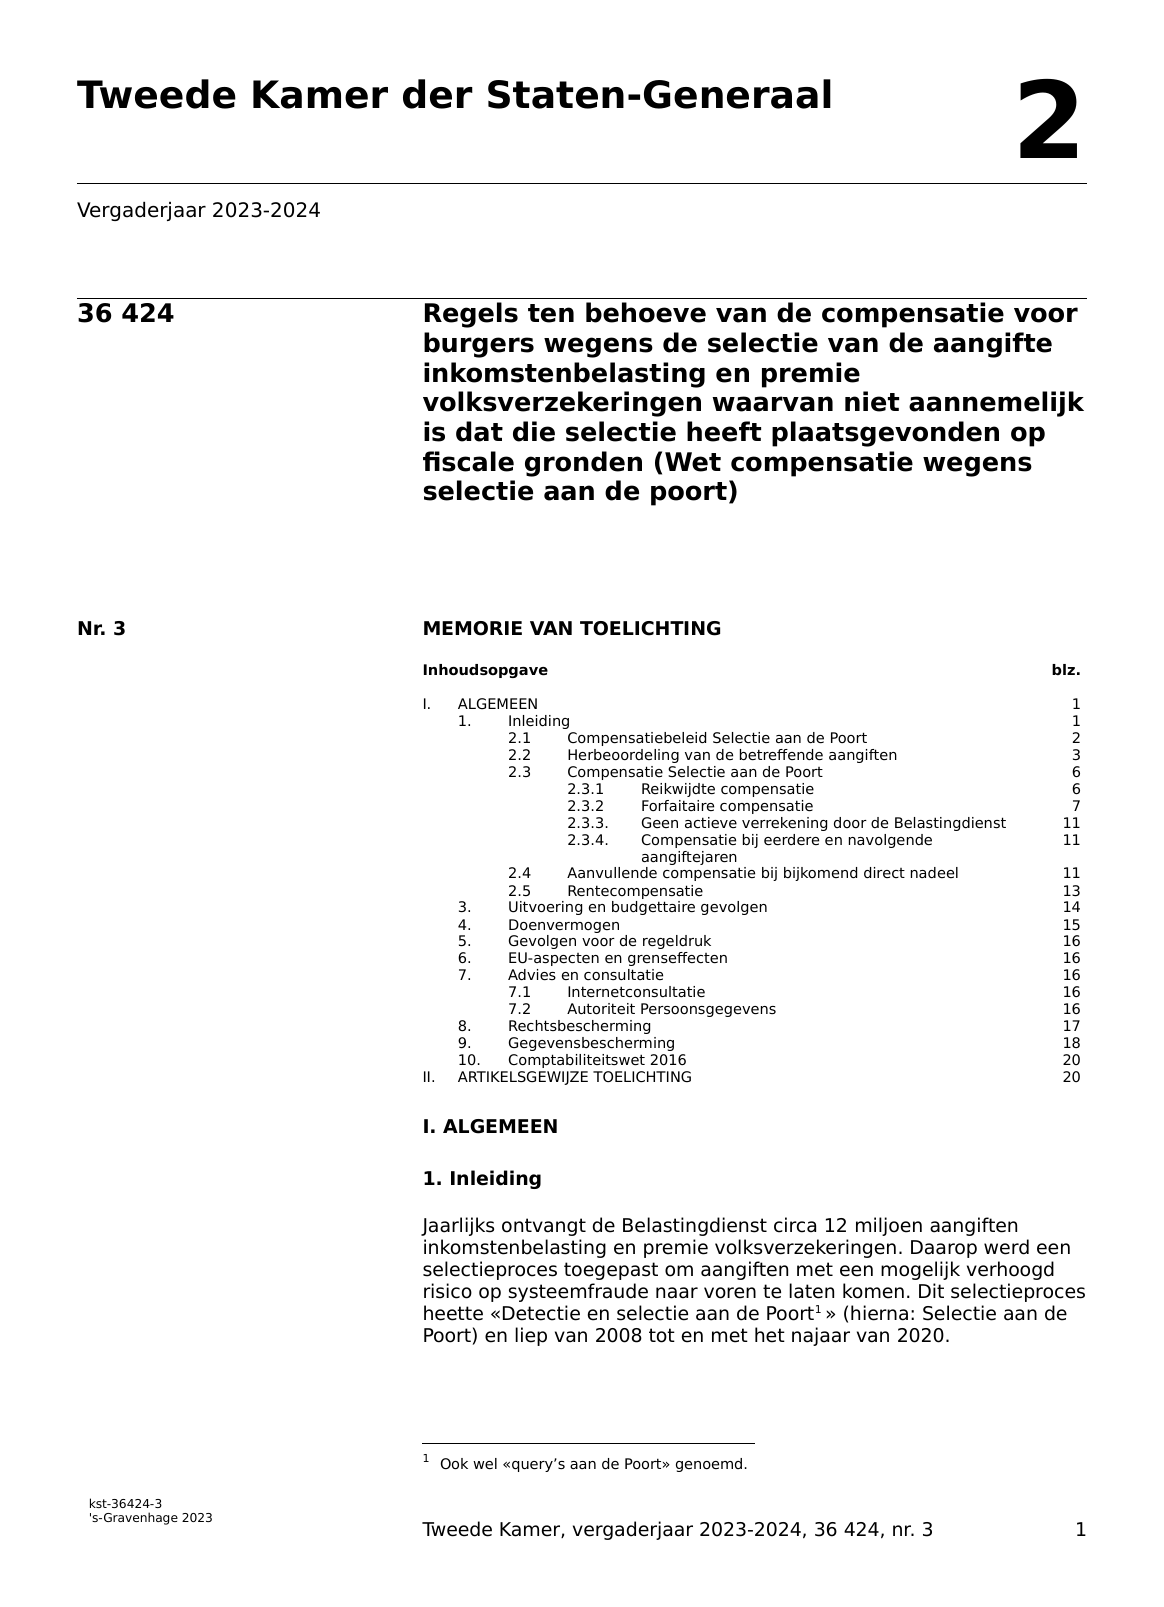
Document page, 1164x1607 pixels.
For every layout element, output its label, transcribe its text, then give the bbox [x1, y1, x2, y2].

table_cell 11 [1028, 865, 1087, 882]
table_cell [422, 1035, 452, 1052]
table_cell [452, 1001, 502, 1018]
table_cell [422, 815, 452, 831]
table_cell 5. [452, 933, 502, 950]
table_cell [422, 916, 452, 933]
table_cell [422, 679, 452, 696]
table_cell 17 [1028, 1018, 1087, 1035]
table_cell II. [422, 1069, 452, 1086]
table_cell 2.3.4. [561, 831, 635, 865]
table_cell Rentecompensatie [561, 883, 1027, 899]
table_cell 7.2 [502, 1001, 561, 1018]
table_cell [452, 883, 502, 899]
table_cell 2.2 [502, 747, 561, 763]
table_cell Autoriteit Persoonsgegevens [561, 1001, 1027, 1018]
table_cell 7. [452, 967, 502, 984]
table_cell [422, 1018, 452, 1035]
table_cell Rechtsbescherming [502, 1018, 1027, 1035]
table_cell 20 [1028, 1052, 1087, 1069]
table_cell [422, 933, 452, 950]
table_cell [1028, 679, 1087, 696]
table_cell 6. [452, 950, 502, 967]
table_cell Compensatie Selectie aan de Poort [561, 764, 1027, 781]
table_cell 16 [1028, 984, 1087, 1001]
table_cell 18 [1028, 1035, 1087, 1052]
table_cell [422, 865, 452, 882]
subtitle Nr. 3 MEMORIE VAN TOELICHTING [77, 618, 1087, 640]
table_cell [452, 679, 502, 696]
table_cell Forfaitaire compensatie [635, 798, 1027, 814]
table_cell [422, 883, 452, 899]
table_cell [422, 798, 452, 814]
table_cell Gevolgen voor de regeldruk [502, 933, 1027, 950]
text kst-36424-3 [88, 1497, 323, 1511]
table_cell [422, 831, 452, 865]
text Jaarlijks ontvangt de Belastingdienst circa 12 miljoen aangiften inkomstenbelasting en premie volksverzekeringen. Daarop werd een selectieproces toegepast om aangiften met een mogelijk verhoogd risico op systeemfraude naar voren te laten komen. Dit selectieproces heette «Detectie en selectie aan de Poort» (hierna: Selectie aan de Poort) en liep van 2008 tot en met het najaar van 2020. [422, 1215, 1087, 1347]
text 's-Gravenhage 2023 [88, 1511, 323, 1525]
table_cell 7 [1028, 798, 1087, 814]
table_cell [422, 781, 452, 797]
table_cell Doenvermogen [502, 916, 1027, 933]
table_cell [422, 1052, 452, 1069]
table_cell EU-aspecten en grenseffecten [502, 950, 1027, 967]
table_cell [422, 1001, 452, 1018]
table_cell 2.5 [502, 883, 561, 899]
table_cell Reikwijdte compensatie [635, 781, 1027, 797]
table_cell 2.3.1 [561, 781, 635, 797]
table_cell [452, 798, 502, 814]
table_cell ARTIKELSGEWIJZE TOELICHTING [452, 1069, 1027, 1086]
table_cell 6 [1028, 781, 1087, 797]
table_cell 15 [1028, 916, 1087, 933]
subtitle 36 424 Regels ten behoeve van de compensatie voor burgers wegens de selectie van de aangifte inkomstenbelasting en premie volksverzekeringen waarvan niet aannemelijk is dat die selectie heeft plaatsgevonden op fiscale gronden (Wet compensatie wegens selectie aan de poort) [77, 299, 1087, 507]
table_cell [452, 815, 502, 831]
table_cell [452, 730, 502, 747]
table_cell [422, 899, 452, 916]
table_cell Compensatie bij eerdere en navolgende aangiftejaren [635, 831, 1027, 865]
table_cell [502, 815, 561, 831]
table_header blz. [1028, 662, 1087, 679]
table_cell 20 [1028, 1069, 1087, 1086]
table_cell Advies en consultatie [502, 967, 1027, 984]
table_header 2 [886, 59, 1087, 183]
table_cell 3. [452, 899, 502, 916]
table_cell Aanvullende compensatie bij bijkomend direct nadeel [561, 865, 1027, 882]
table_cell 10. [452, 1052, 502, 1069]
table_cell [452, 831, 502, 865]
table_cell 11 [1028, 831, 1087, 865]
table_header Inhoudsopgave [422, 662, 1027, 679]
table_cell Vergaderjaar 2023-2024 [77, 184, 1087, 298]
table_cell Inleiding [502, 713, 1027, 729]
table_cell 2.4 [502, 865, 561, 882]
table_cell [452, 984, 502, 1001]
table_cell [422, 730, 452, 747]
table_cell Herbeoordeling van de betreffende aangiften [561, 747, 1027, 763]
table_cell 14 [1028, 899, 1087, 916]
table_cell Internetconsultatie [561, 984, 1027, 1001]
table_cell [561, 679, 635, 696]
table_cell Geen actieve verrekening door de Belastingdienst [635, 815, 1027, 831]
table_cell 4. [452, 916, 502, 933]
subtitle I. ALGEMEEN [422, 1116, 1087, 1138]
table_cell 13 [1028, 883, 1087, 899]
table_cell 2.1 [502, 730, 561, 747]
table_header Tweede Kamer der Staten-Generaal [77, 59, 886, 183]
table_cell 6 [1028, 764, 1087, 781]
table_cell 2.3 [502, 764, 561, 781]
table_cell Comptabiliteitswet 2016 [502, 1052, 1027, 1069]
table_cell ALGEMEEN [452, 696, 1027, 713]
table_cell [422, 950, 452, 967]
table_cell [502, 798, 561, 814]
table_cell [422, 713, 452, 729]
table_cell Compensatiebeleid Selectie aan de Poort [561, 730, 1027, 747]
table_cell [452, 764, 502, 781]
table_cell [452, 865, 502, 882]
table_cell Uitvoering en budgettaire gevolgen [502, 899, 1027, 916]
table_cell 16 [1028, 933, 1087, 950]
table_cell 3 [1028, 747, 1087, 763]
table_cell [422, 764, 452, 781]
table_cell [502, 679, 561, 696]
table_cell 2.3.2 [561, 798, 635, 814]
table_cell Gegevensbescherming [502, 1035, 1027, 1052]
table_cell 1 [1028, 696, 1087, 713]
text Ook wel «query’s aan de Poort» genoemd. [422, 1452, 1087, 1474]
table_cell [422, 984, 452, 1001]
table_cell [502, 831, 561, 865]
table_cell [452, 781, 502, 797]
subtitle 1. Inleiding [422, 1168, 1087, 1190]
table_cell [422, 747, 452, 763]
table_cell 7.1 [502, 984, 561, 1001]
table_cell 1. [452, 713, 502, 729]
table_cell I. [422, 696, 452, 713]
table_cell 8. [452, 1018, 502, 1035]
table_cell 1 [1028, 713, 1087, 729]
table_cell [422, 967, 452, 984]
table_cell [635, 679, 1027, 696]
table_cell [452, 747, 502, 763]
table_cell 2 [1028, 730, 1087, 747]
table_cell [502, 781, 561, 797]
table_cell 16 [1028, 967, 1087, 984]
table_cell 9. [452, 1035, 502, 1052]
table_cell 11 [1028, 815, 1087, 831]
table_cell 16 [1028, 950, 1087, 967]
table_cell 16 [1028, 1001, 1087, 1018]
table_cell 2.3.3. [561, 815, 635, 831]
